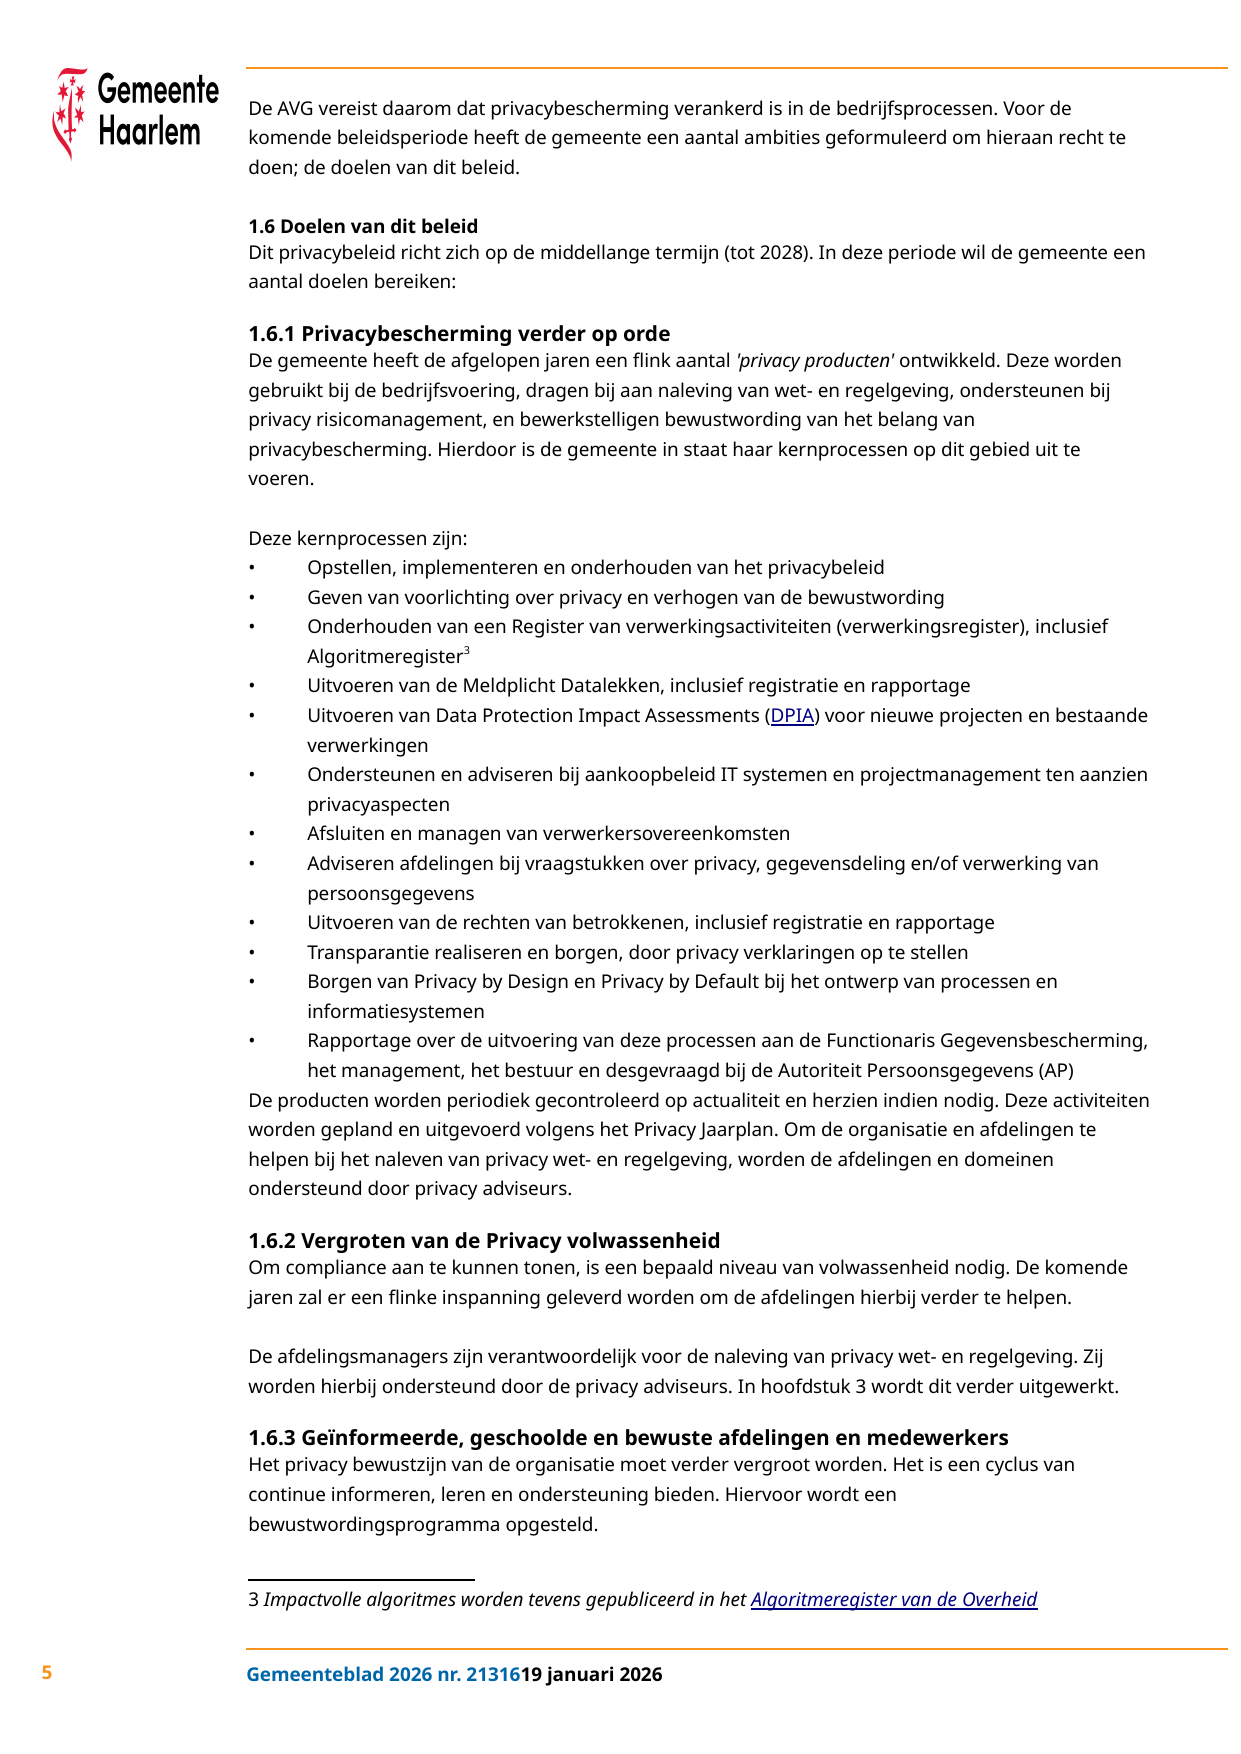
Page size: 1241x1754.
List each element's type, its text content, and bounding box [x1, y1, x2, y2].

list Uitvoeren van de rechten van betrokkenen, inclusief registratie en rapportage [248, 909, 1152, 935]
list Uitvoeren van de Meldplicht Datalekken, inclusief registratie en rapportage [248, 673, 1152, 698]
text De afdelingsmanagers zijn verantwoordelijk voor de naleving van privacy wet- en regelgeving. Zij worden hierbij ondersteund door de privacy adviseurs. In hoofdstuk 3 wordt dit verder uitgewerkt. [248, 1343, 1152, 1398]
list Rapportage over de uitvoering van deze processen aan de Functionaris Gegevensbescherming, het management, het bestuur en desgevraagd bij de Autoriteit Persoonsgegevens (AP) [248, 1028, 1152, 1083]
list Afsluiten en managen van verwerkersovereenkomsten [248, 821, 1152, 846]
text De producten worden periodiek gecontroleerd op actualiteit en herzien indien nodig. Deze activiteiten worden gepland en uitgevoerd volgens het Privacy Jaarplan. Om de organisatie en afdelingen te helpen bij het naleven van privacy wet- en regelgeving, worden de afdelingen en domeinen ondersteund door privacy adviseurs. [248, 1087, 1152, 1201]
list Borgen van Privacy by Design en Privacy by Default bij het ontwerp van processen en informatiesystemen [248, 968, 1152, 1024]
list Uitvoeren van Data Protection Impact Assessments (DPIA) voor nieuwe projecten en bestaande verwerkingen [248, 702, 1152, 758]
text 1.6 Doelen van dit beleid [248, 213, 1152, 239]
list Impactvolle algoritmes worden tevens gepubliceerd in het Algoritmeregister van de Overheid [248, 1586, 1152, 1612]
text 1.6.2 Vergroten van de Privacy volwassenheid [248, 1226, 1152, 1254]
list Onderhouden van een Register van verwerkingsactiviteiten (verwerkingsregister), inclusief Algoritmeregister [248, 613, 1152, 669]
list Adviseren afdelingen bij vraagstukken over privacy, gegevensdeling en/of verwerking van persoonsgegevens [248, 850, 1152, 906]
text 1.6.3 Geïnformeerde, geschoolde en bewuste afdelingen en medewerkers [248, 1423, 1152, 1452]
text Deze kernprocessen zijn: [248, 525, 1152, 551]
text Dit privacybeleid richt zich op de middellange termijn (tot 2028). In deze periode wil de gemeente een aantal doelen bereiken: [248, 239, 1152, 294]
text De AVG vereist daarom dat privacybescherming verankerd is in de bedrijfsprocessen. Voor de komende beleidsperiode heeft de gemeente een aantal ambities geformuleerd om hieraan recht te doen; de doelen van dit beleid. [248, 95, 1152, 180]
text De gemeente heeft de afgelopen jaren een flink aantal 'privacy producten' ontwikkeld. Deze worden gebruikt bij de bedrijfsvoering, dragen bij aan naleving van wet- en regelgeving, ondersteunen bij privacy risicomanagement, en bewerkstelligen bewustwording van het belang van privacybescherming. Hierdoor is de gemeente in staat haar kernprocessen op dit gebied uit te voeren. [248, 347, 1152, 491]
list Ondersteunen en adviseren bij aankoopbeleid IT systemen en projectmanagement ten aanzien privacyaspecten [248, 761, 1152, 817]
text 1.6.1 Privacybescherming verder op orde [248, 319, 1152, 347]
list Opstellen, implementeren en onderhouden van het privacybeleid [248, 554, 1152, 580]
text Het privacy bewustzijn van de organisatie moet verder vergroot worden. Het is een cyclus van continue informeren, leren en ondersteuning bieden. Hiervoor wordt een bewustwordingsprogramma opgesteld. [248, 1452, 1152, 1537]
list Transparantie realiseren en borgen, door privacy verklaringen op te stellen [248, 939, 1152, 965]
text Om compliance aan te kunnen tonen, is een bepaald niveau van volwassenheid nodig. De komende jaren zal er een flinke inspanning geleverd worden om de afdelingen hierbij verder te helpen. [248, 1254, 1152, 1310]
picture [41, 47, 231, 172]
list Geven van voorlichting over privacy en verhogen van de bewustwording [248, 584, 1152, 610]
